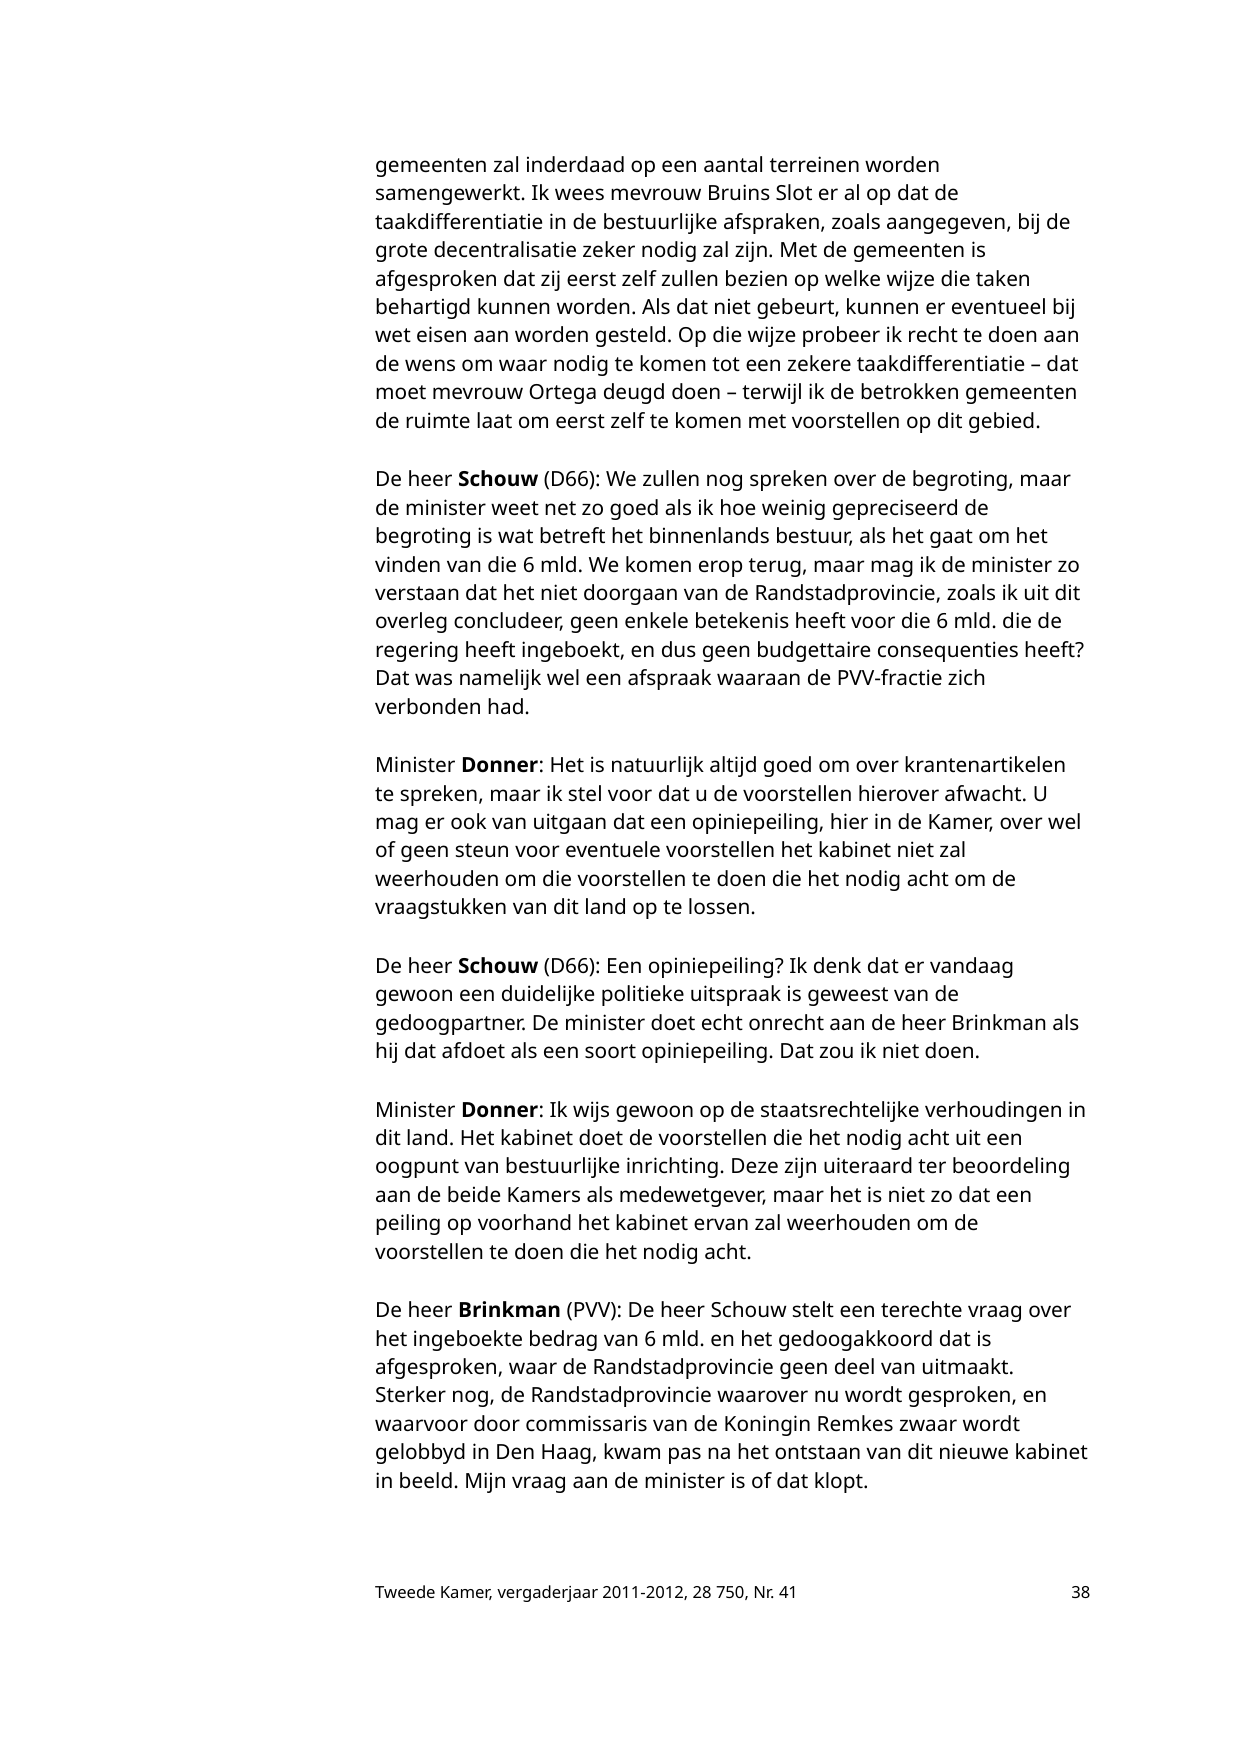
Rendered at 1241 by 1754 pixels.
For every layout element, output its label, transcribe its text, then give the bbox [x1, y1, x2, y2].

text De heer Schouw (D66): Een opiniepeiling? Ik denk dat er vandaag gewoon een duidelijke politieke uitspraak is geweest van de gedoogpartner. De minister doet echt onrecht aan de heer Brinkman als hij dat afdoet als een soort opiniepeiling. Dat zou ik niet doen. [375, 951, 1090, 1065]
text Minister Donner: Het is natuurlijk altijd goed om over krantenartikelen te spreken, maar ik stel voor dat u de voorstellen hierover afwacht. U mag er ook van uitgaan dat een opiniepeiling, hier in de Kamer, over wel of geen steun voor eventuele voorstellen het kabinet niet zal weerhouden om die voorstellen te doen die het nodig acht om de vraagstukken van dit land op te lossen. [375, 750, 1090, 921]
text De heer Schouw (D66): We zullen nog spreken over de begroting, maar de minister weet net zo goed als ik hoe weinig gepreciseerd de begroting is wat betreft het binnenlands bestuur, als het gaat om het vinden van die 6 mld. We komen erop terug, maar mag ik de minister zo verstaan dat het niet doorgaan van de Randstadprovincie, zoals ik uit dit overleg concludeer, geen enkele betekenis heeft voor die 6 mld. die de regering heeft ingeboekt, en dus geen budgettaire consequenties heeft? Dat was namelijk wel een afspraak waaraan de PVV-fractie zich verbonden had. [375, 464, 1090, 720]
text gemeenten zal inderdaad op een aantal terreinen worden samengewerkt. Ik wees mevrouw Bruins Slot er al op dat de taakdifferentiatie in de bestuurlijke afspraken, zoals aangegeven, bij de grote decentralisatie zeker nodig zal zijn. Met de gemeenten is afgesproken dat zij eerst zelf zullen bezien op welke wijze die taken behartigd kunnen worden. Als dat niet gebeurt, kunnen er eventueel bij wet eisen aan worden gesteld. Op die wijze probeer ik recht te doen aan de wens om waar nodig te komen tot een zekere taakdifferentiatie – dat moet mevrouw Ortega deugd doen – terwijl ik de betrokken gemeenten de ruimte laat om eerst zelf te komen met voorstellen op dit gebied. [375, 150, 1090, 434]
text Minister Donner: Ik wijs gewoon op de staatsrechtelijke verhoudingen in dit land. Het kabinet doet de voorstellen die het nodig acht uit een oogpunt van bestuurlijke inrichting. Deze zijn uiteraard ter beoordeling aan de beide Kamers als medewetgever, maar het is niet zo dat een peiling op voorhand het kabinet ervan zal weerhouden om de voorstellen te doen die het nodig acht. [375, 1095, 1090, 1265]
text De heer Brinkman (PVV): De heer Schouw stelt een terechte vraag over het ingeboekte bedrag van 6 mld. en het gedoogakkoord dat is afgesproken, waar de Randstadprovincie geen deel van uitmaakt. Sterker nog, de Randstadprovincie waarover nu wordt gesproken, en waarvoor door commissaris van de Koningin Remkes zwaar wordt gelobbyd in Den Haag, kwam pas na het ontstaan van dit nieuwe kabinet in beeld. Mijn vraag aan de minister is of dat klopt. [375, 1295, 1090, 1494]
